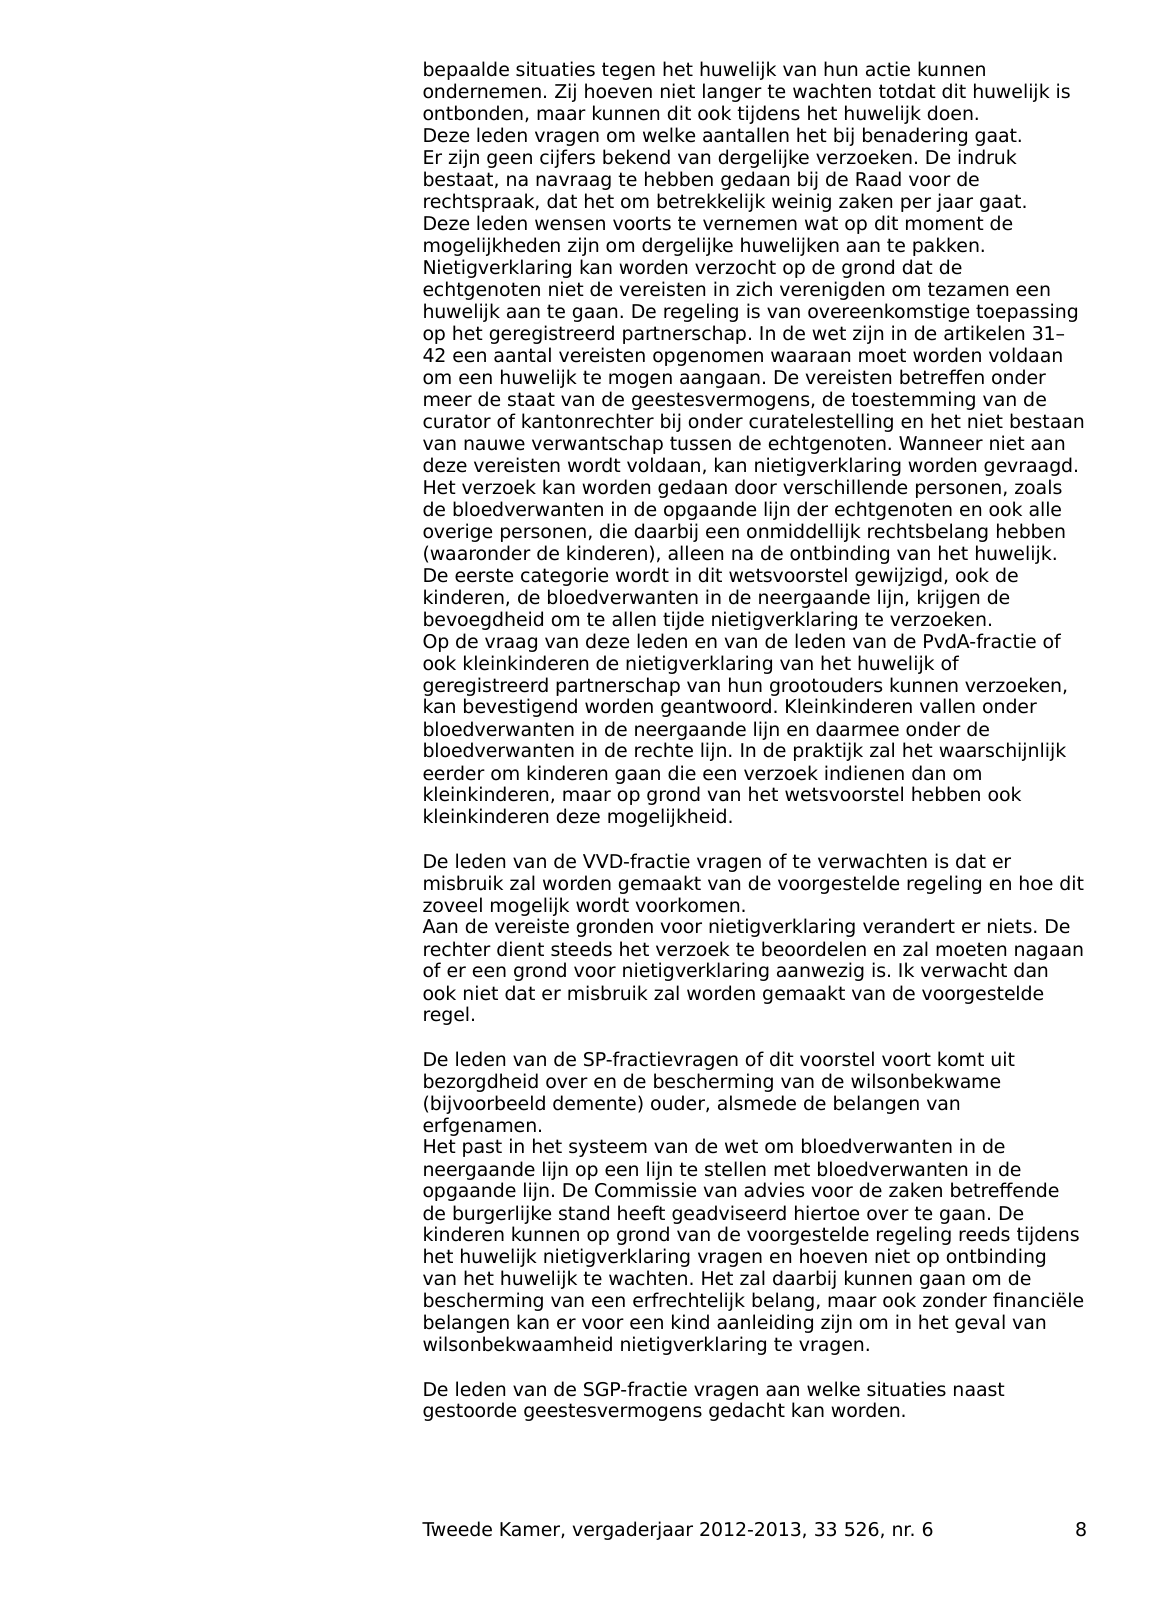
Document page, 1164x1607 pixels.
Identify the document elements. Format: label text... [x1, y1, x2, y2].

text Er zijn geen cijfers bekend van dergelijke verzoeken. De indruk bestaat, na navraag te hebben gedaan bij de Raad voor de rechtspraak, dat het om betrekkelijk weinig zaken per jaar gaat. [422, 147, 1087, 213]
text Aan de vereiste gronden voor nietigverklaring verandert er niets. De rechter dient steeds het verzoek te beoordelen en zal moeten nagaan of er een grond voor nietigverklaring aanwezig is. Ik verwacht dan ook niet dat er misbruik zal worden gemaakt van de voorgestelde regel. [422, 916, 1087, 1026]
text Op de vraag van deze leden en van de leden van de PvdA-fractie of ook kleinkinderen de nietigverklaring van het huwelijk of geregistreerd partnerschap van hun grootouders kunnen verzoeken, kan bevestigend worden geantwoord. Kleinkinderen vallen onder bloedverwanten in de neergaande lijn en daarmee onder de bloedverwanten in de rechte lijn. In de praktijk zal het waarschijnlijk eerder om kinderen gaan die een verzoek indienen dan om kleinkinderen, maar op grond van het wetsvoorstel hebben ook kleinkinderen deze mogelijkheid. [422, 631, 1087, 828]
text bepaalde situaties tegen het huwelijk van hun actie kunnen ondernemen. Zij hoeven niet langer te wachten totdat dit huwelijk is ontbonden, maar kunnen dit ook tijdens het huwelijk doen. [422, 59, 1087, 125]
text De leden van de SGP-fractie vragen aan welke situaties naast gestoorde geestesvermogens gedacht kan worden. [422, 1378, 1087, 1422]
text Het past in het systeem van de wet om bloedverwanten in de neergaande lijn op een lijn te stellen met bloedverwanten in de opgaande lijn. De Commissie van advies voor de zaken betreffende de burgerlijke stand heeft geadviseerd hiertoe over te gaan. De kinderen kunnen op grond van de voorgestelde regeling reeds tijdens het huwelijk nietigverklaring vragen en hoeven niet op ontbinding van het huwelijk te wachten. Het zal daarbij kunnen gaan om de bescherming van een erfrechtelijk belang, maar ook zonder financiële belangen kan er voor een kind aanleiding zijn om in het geval van wilsonbekwaamheid nietigverklaring te vragen. [422, 1136, 1087, 1356]
text De leden van de SP-fractievragen of dit voorstel voort komt uit bezorgdheid over en de bescherming van de wilsonbekwame (bijvoorbeeld demente) ouder, alsmede de belangen van erfgenamen. [422, 1048, 1087, 1136]
text Deze leden wensen voorts te vernemen wat op dit moment de mogelijkheden zijn om dergelijke huwelijken aan te pakken. [422, 213, 1087, 257]
text De leden van de VVD-fractie vragen of te verwachten is dat er misbruik zal worden gemaakt van de voorgestelde regeling en hoe dit zoveel mogelijk wordt voorkomen. [422, 851, 1087, 916]
text Nietigverklaring kan worden verzocht op de grond dat de echtgenoten niet de vereisten in zich verenigden om tezamen een huwelijk aan te gaan. De regeling is van overeenkomstige toepassing op het geregistreerd partnerschap. In de wet zijn in de artikelen 31–42 een aantal vereisten opgenomen waaraan moet worden voldaan om een huwelijk te mogen aangaan. De vereisten betreffen onder meer de staat van de geestesvermogens, de toestemming van de curator of kantonrechter bij onder curatelestelling en het niet bestaan van nauwe verwantschap tussen de echtgenoten. Wanneer niet aan deze vereisten wordt voldaan, kan nietigverklaring worden gevraagd. Het verzoek kan worden gedaan door verschillende personen, zoals de bloedverwanten in de opgaande lijn der echtgenoten en ook alle overige personen, die daarbij een onmiddellijk rechtsbelang hebben (waaronder de kinderen), alleen na de ontbinding van het huwelijk. De eerste categorie wordt in dit wetsvoorstel gewijzigd, ook de kinderen, de bloedverwanten in de neergaande lijn, krijgen de bevoegdheid om te allen tijde nietigverklaring te verzoeken. [422, 257, 1087, 631]
text Deze leden vragen om welke aantallen het bij benadering gaat. [422, 125, 1087, 147]
